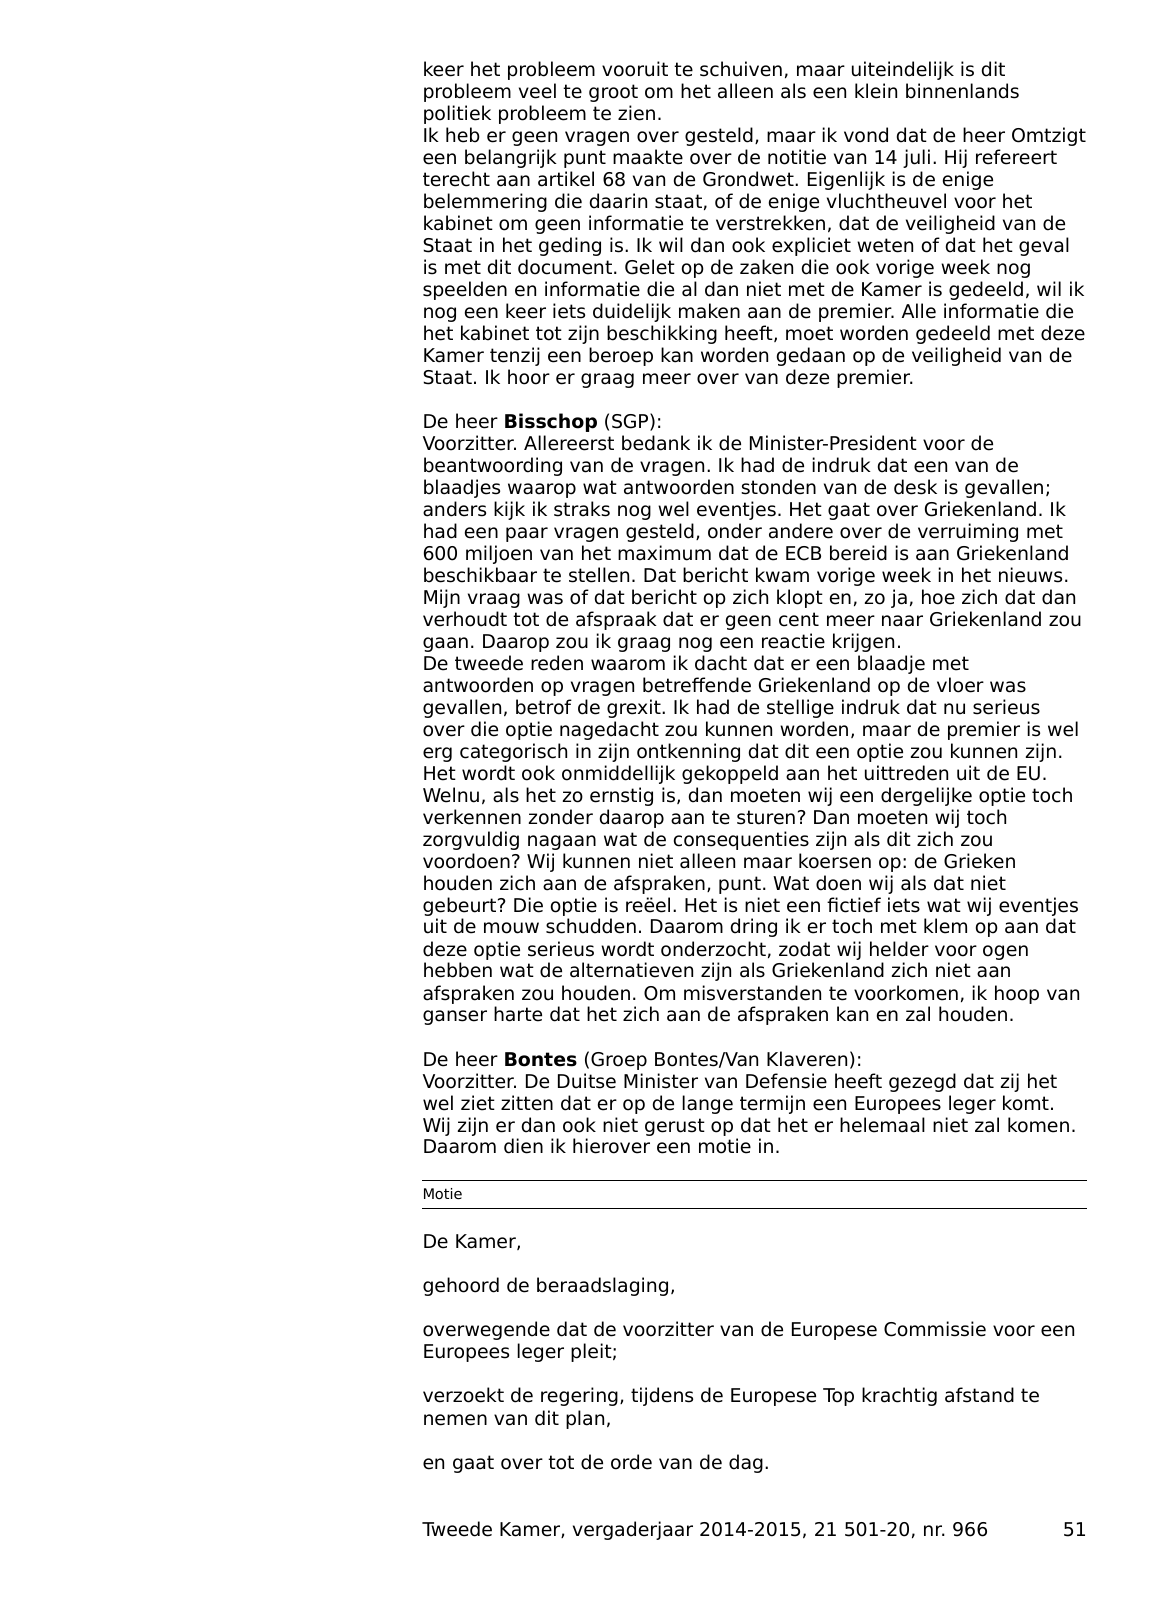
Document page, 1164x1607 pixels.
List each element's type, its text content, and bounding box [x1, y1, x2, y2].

text De tweede reden waarom ik dacht dat er een blaadje met antwoorden op vragen betreffende Griekenland op de vloer was gevallen, betrof de grexit. Ik had de stellige indruk dat nu serieus over die optie nagedacht zou kunnen worden, maar de premier is wel erg categorisch in zijn ontkenning dat dit een optie zou kunnen zijn. Het wordt ook onmiddellijk gekoppeld aan het uittreden uit de EU. Welnu, als het zo ernstig is, dan moeten wij een dergelijke optie toch verkennen zonder daarop aan te sturen? Dan moeten wij toch zorgvuldig nagaan wat de consequenties zijn als dit zich zou voordoen? Wij kunnen niet alleen maar koersen op: de Grieken houden zich aan de afspraken, punt. Wat doen wij als dat niet gebeurt? Die optie is reëel. Het is niet een fictief iets wat wij eventjes uit de mouw schudden. Daarom dring ik er toch met klem op aan dat deze optie serieus wordt onderzocht, zodat wij helder voor ogen hebben wat de alternatieven zijn als Griekenland zich niet aan afspraken zou houden. Om misverstanden te voorkomen, ik hoop van ganser harte dat het zich aan de afspraken kan en zal houden. [422, 653, 1087, 1026]
text De Kamer, [422, 1231, 1087, 1253]
text De heer Bisschop (SGP): [422, 411, 1087, 433]
text De heer Bontes (Groep Bontes/Van Klaveren): [422, 1048, 1087, 1071]
text overwegende dat de voorzitter van de Europese Commissie voor een Europees leger pleit; [422, 1319, 1087, 1363]
text en gaat over tot de orde van de dag. [422, 1452, 1087, 1473]
text Ik heb er geen vragen over gesteld, maar ik vond dat de heer Omtzigt een belangrijk punt maakte over de notitie van 14 juli. Hij refereert terecht aan artikel 68 van de Grondwet. Eigenlijk is de enige belemmering die daarin staat, of de enige vluchtheuvel voor het kabinet om geen informatie te verstrekken, dat de veiligheid van de Staat in het geding is. Ik wil dan ook expliciet weten of dat het geval is met dit document. Gelet op de zaken die ook vorige week nog speelden en informatie die al dan niet met de Kamer is gedeeld, wil ik nog een keer iets duidelijk maken aan de premier. Alle informatie die het kabinet tot zijn beschikking heeft, moet worden gedeeld met deze Kamer tenzij een beroep kan worden gedaan op de veiligheid van de Staat. Ik hoor er graag meer over van deze premier. [422, 125, 1087, 389]
table_header Motie [422, 1181, 1087, 1208]
text verzoekt de regering, tijdens de Europese Top krachtig afstand te nemen van dit plan, [422, 1385, 1087, 1429]
text keer het probleem vooruit te schuiven, maar uiteindelijk is dit probleem veel te groot om het alleen als een klein binnenlands politiek probleem te zien. [422, 59, 1087, 125]
text Voorzitter. Allereerst bedank ik de Minister-President voor de beantwoording van de vragen. Ik had de indruk dat een van de blaadjes waarop wat antwoorden stonden van de desk is gevallen; anders kijk ik straks nog wel eventjes. Het gaat over Griekenland. Ik had een paar vragen gesteld, onder andere over de verruiming met 600 miljoen van het maximum dat de ECB bereid is aan Griekenland beschikbaar te stellen. Dat bericht kwam vorige week in het nieuws. Mijn vraag was of dat bericht op zich klopt en, zo ja, hoe zich dat dan verhoudt tot de afspraak dat er geen cent meer naar Griekenland zou gaan. Daarop zou ik graag nog een reactie krijgen. [422, 433, 1087, 653]
text Voorzitter. De Duitse Minister van Defensie heeft gezegd dat zij het wel ziet zitten dat er op de lange termijn een Europees leger komt. Wij zijn er dan ook niet gerust op dat het er helemaal niet zal komen. Daarom dien ik hierover een motie in. [422, 1071, 1087, 1158]
text gehoord de beraadslaging, [422, 1275, 1087, 1297]
